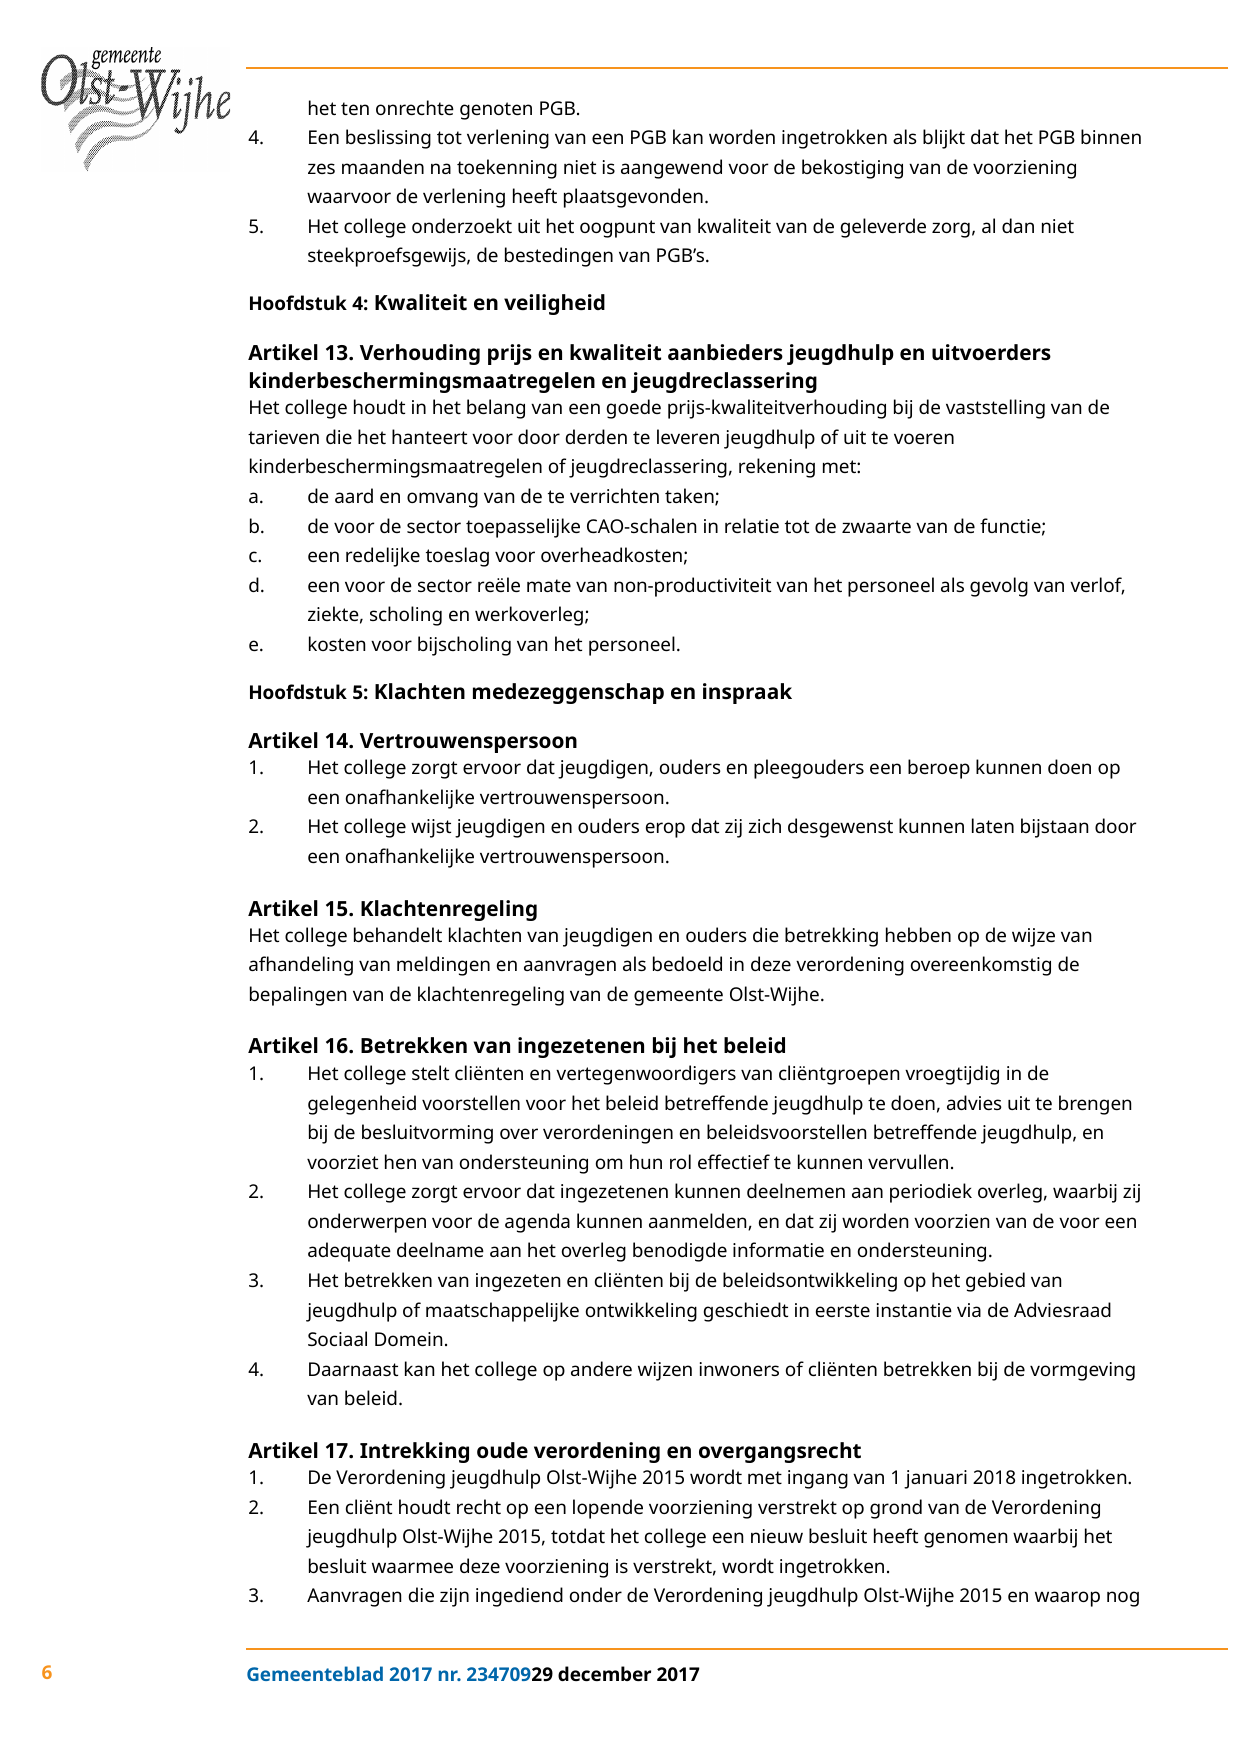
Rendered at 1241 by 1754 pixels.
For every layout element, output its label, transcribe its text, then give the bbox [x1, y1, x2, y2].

picture [41, 47, 231, 172]
list Daarnaast kan het college op andere wijzen inwoners of cliënten betrekken bij de vormgeving van beleid. [248, 1356, 1152, 1411]
text Artikel 15. Klachtenregeling [248, 894, 1152, 922]
text Het college houdt in het belang van een goede prijs-kwaliteitverhouding bij de vaststelling van de tarieven die het hanteert voor door derden te leveren jeugdhulp of uit te voeren kinderbeschermingsmaatregelen of jeugdreclassering, rekening met: [248, 394, 1152, 479]
list een voor de sector reële mate van non-productiviteit van het personeel als gevolg van verlof, ziekte, scholing en werkoverleg; [248, 572, 1152, 627]
text Artikel 13. Verhouding prijs en kwaliteit aanbieders jeugdhulp en uitvoerders kinderbeschermingsmaatregelen en jeugdreclassering [248, 338, 1152, 394]
list de aard en omvang van de te verrichten taken; [248, 483, 1152, 509]
list Het college stelt cliënten en vertegenwoordigers van cliëntgroepen vroegtijdig in de gelegenheid voorstellen voor het beleid betreffende jeugdhulp te doen, advies uit te brengen bij de besluitvorming over verordeningen en beleidsvoorstellen betreffende jeugdhulp, en voorziet hen van ondersteuning om hun rol effectief te kunnen vervullen. [248, 1060, 1152, 1174]
list de voor de sector toepasselijke CAO-schalen in relatie tot de zwaarte van de functie; [248, 513, 1152, 538]
text Het college behandelt klachten van jeugdigen en ouders die betrekking hebben op de wijze van afhandeling van meldingen en aanvragen als bedoeld in deze verordening overeenkomstig de bepalingen van de klachtenregeling van de gemeente Olst-Wijhe. [248, 922, 1152, 1007]
list Een beslissing tot verlening van een PGB kan worden ingetrokken als blijkt dat het PGB binnen zes maanden na toekenning niet is aangewend voor de bekostiging van de voorziening waarvoor de verlening heeft plaatsgevonden. [248, 124, 1152, 209]
list het ten onrechte genoten PGB. [248, 95, 1152, 121]
list Het college onderzoekt uit het oogpunt van kwaliteit van de geleverde zorg, al dan niet steekproefsgewijs, de bestedingen van PGB’s. [248, 213, 1152, 268]
text Artikel 17. Intrekking oude verordening en overgangsrecht [248, 1436, 1152, 1464]
list Het betrekken van ingezeten en cliënten bij de beleidsontwikkeling op het gebied van jeugdhulp of maatschappelijke ontwikkeling geschiedt in eerste instantie via de Adviesraad Sociaal Domein. [248, 1267, 1152, 1352]
list Aanvragen die zijn ingediend onder de Verordening jeugdhulp Olst-Wijhe 2015 en waarop nog [248, 1583, 1152, 1608]
text Hoofdstuk 4: Kwaliteit en veiligheid [248, 288, 1152, 317]
text Hoofdstuk 5: Klachten medezeggenschap en inspraak [248, 677, 1152, 705]
list een redelijke toeslag voor overheadkosten; [248, 542, 1152, 568]
text Artikel 16. Betrekken van ingezetenen bij het beleid [248, 1032, 1152, 1060]
list Het college zorgt ervoor dat ingezetenen kunnen deelnemen aan periodiek overleg, waarbij zij onderwerpen voor de agenda kunnen aanmelden, en dat zij worden voorzien van de voor een adequate deelname aan het overleg benodigde informatie en ondersteuning. [248, 1178, 1152, 1263]
list kosten voor bijscholing van het personeel. [248, 631, 1152, 657]
list De Verordening jeugdhulp Olst-Wijhe 2015 wordt met ingang van 1 januari 2018 ingetrokken. [248, 1464, 1152, 1490]
list Het college zorgt ervoor dat jeugdigen, ouders en pleegouders een beroep kunnen doen op een onafhankelijke vertrouwenspersoon. [248, 754, 1152, 810]
text Artikel 14. Vertrouwenspersoon [248, 726, 1152, 754]
list Het college wijst jeugdigen en ouders erop dat zij zich desgewenst kunnen laten bijstaan door een onafhankelijke vertrouwenspersoon. [248, 814, 1152, 869]
list Een cliënt houdt recht op een lopende voorziening verstrekt op grond van de Verordening jeugdhulp Olst-Wijhe 2015, totdat het college een nieuw besluit heeft genomen waarbij het besluit waarmee deze voorziening is verstrekt, wordt ingetrokken. [248, 1494, 1152, 1579]
